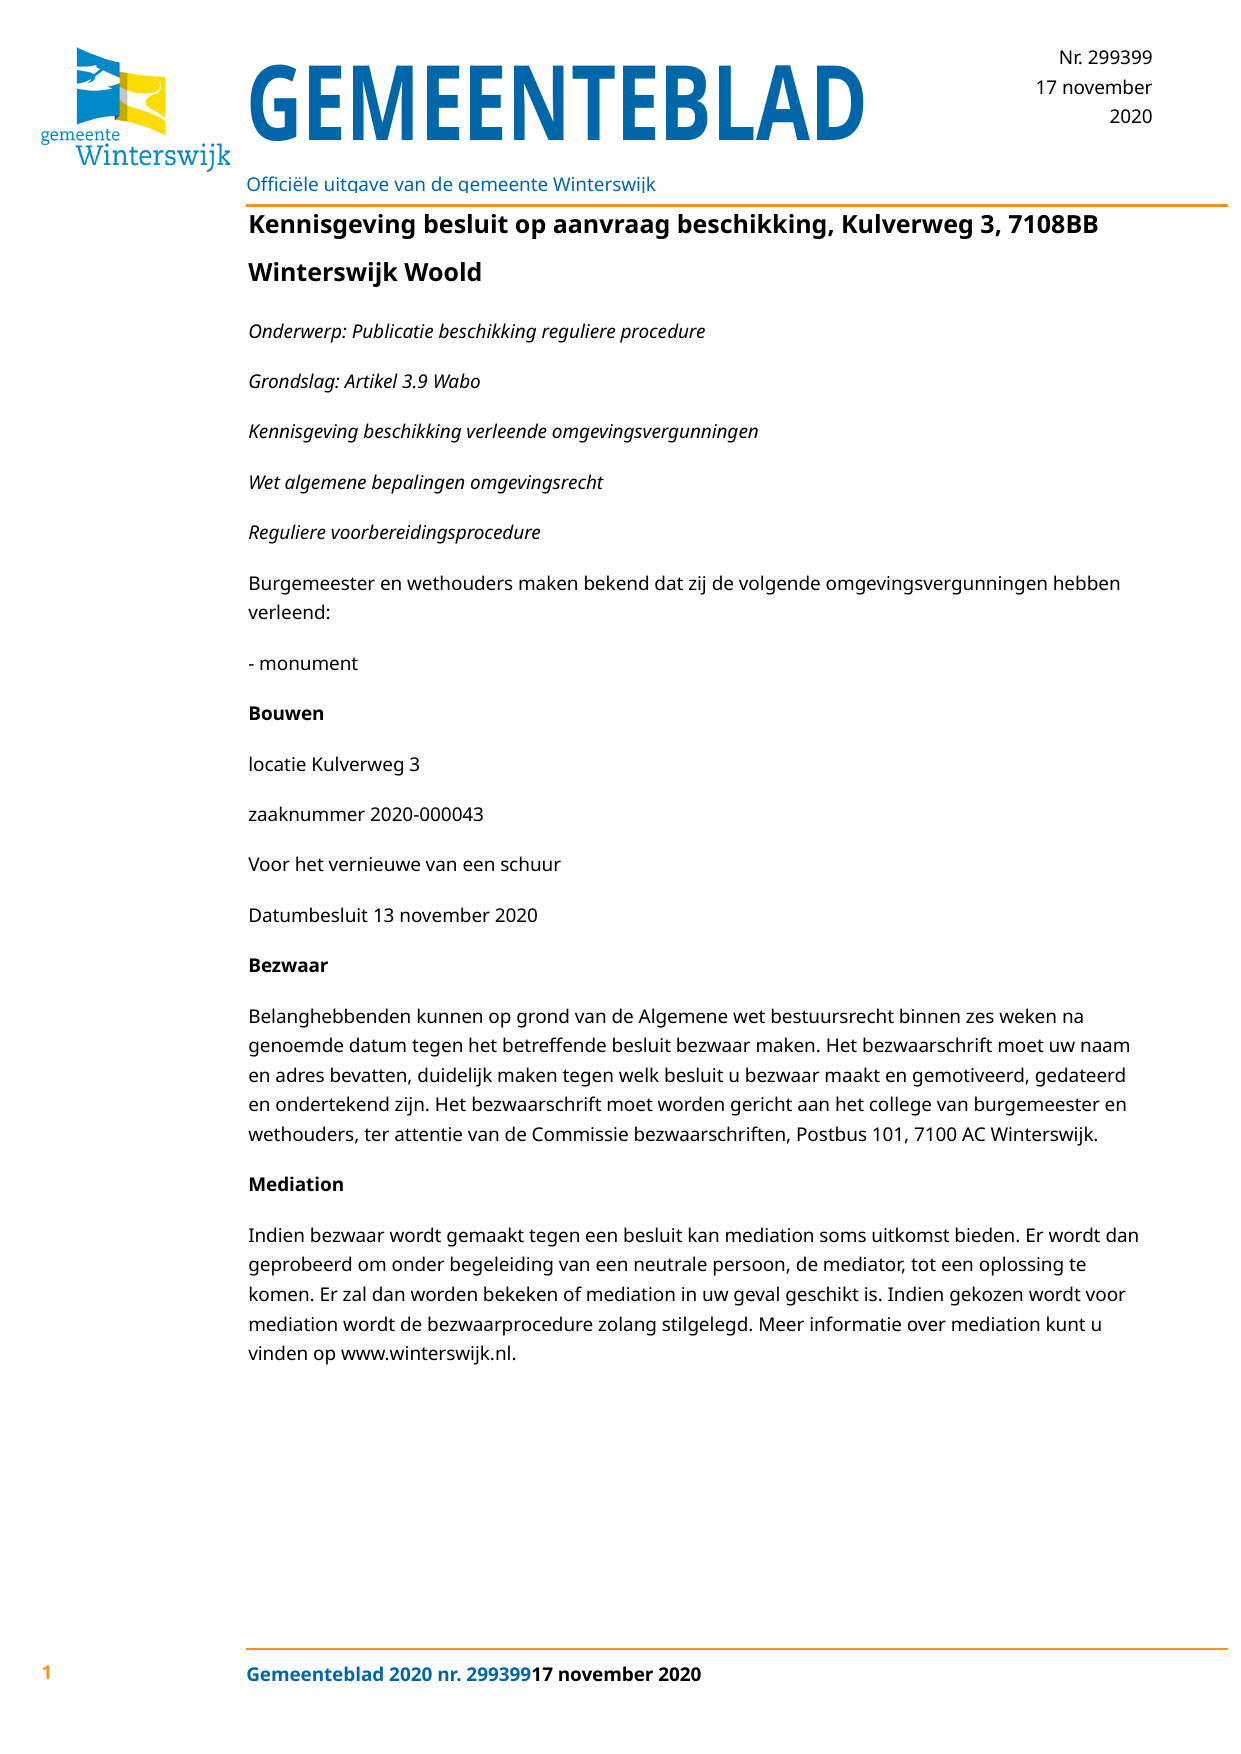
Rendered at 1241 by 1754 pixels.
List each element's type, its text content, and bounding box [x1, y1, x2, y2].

text Kennisgeving beschikking verleende omgevingsvergunningen [248, 419, 1152, 444]
text Kennisgeving besluit op aanvraag beschikking, Kulverweg 3, 7108BB Winterswijk Woold [248, 207, 1152, 288]
text Indien bezwaar wordt gemaakt tegen een besluit kan mediation soms uitkomst bieden. Er wordt dan geprobeerd om onder begeleiding van een neutrale persoon, de mediator, tot een oplossing te komen. Er zal dan worden bekeken of mediation in uw geval geschikt is. Indien gekozen wordt voor mediation wordt de bezwaarprocedure zolang stilgelegd. Meer informatie over mediation kunt u vinden op www.winterswijk.nl. [248, 1222, 1152, 1366]
picture [225, 153, 231, 162]
text Mediation [248, 1172, 1152, 1197]
text Voor het vernieuwe van een schuur [248, 852, 1152, 877]
text Bezwaar [248, 952, 1152, 978]
text Reguliere voorbereidingsprocedure [248, 519, 1152, 545]
text zaaknummer 2020-000043 [248, 801, 1152, 827]
text Bouwen [248, 700, 1152, 726]
text Datumbesluit 13 november 2020 [248, 902, 1152, 928]
text locatie Kulverweg 3 [248, 751, 1152, 777]
text Burgemeester en wethouders maken bekend dat zij de volgende omgevingsvergunningen hebben verleend: [248, 570, 1152, 625]
text Onderwerp: Publicatie beschikking reguliere procedure [248, 318, 1152, 344]
text Belanghebbenden kunnen op grond van de Algemene wet bestuursrecht binnen zes weken na genoemde datum tegen het betreffende besluit bezwaar maken. Het bezwaarschrift moet uw naam en adres bevatten, duidelijk maken tegen welk besluit u bezwaar maakt en gemotiveerd, gedateerd en ondertekend zijn. Het bezwaarschrift moet worden gericht aan het college van burgemeester en wethouders, ter attentie van de Commissie bezwaarschriften, Postbus 101, 7100 AC Winterswijk. [248, 1003, 1152, 1147]
picture [41, 47, 231, 172]
text Grondslag: Artikel 3.9 Wabo [248, 368, 1152, 394]
text Wet algemene bepalingen omgevingsrecht [248, 469, 1152, 495]
text - monument [248, 650, 1152, 676]
